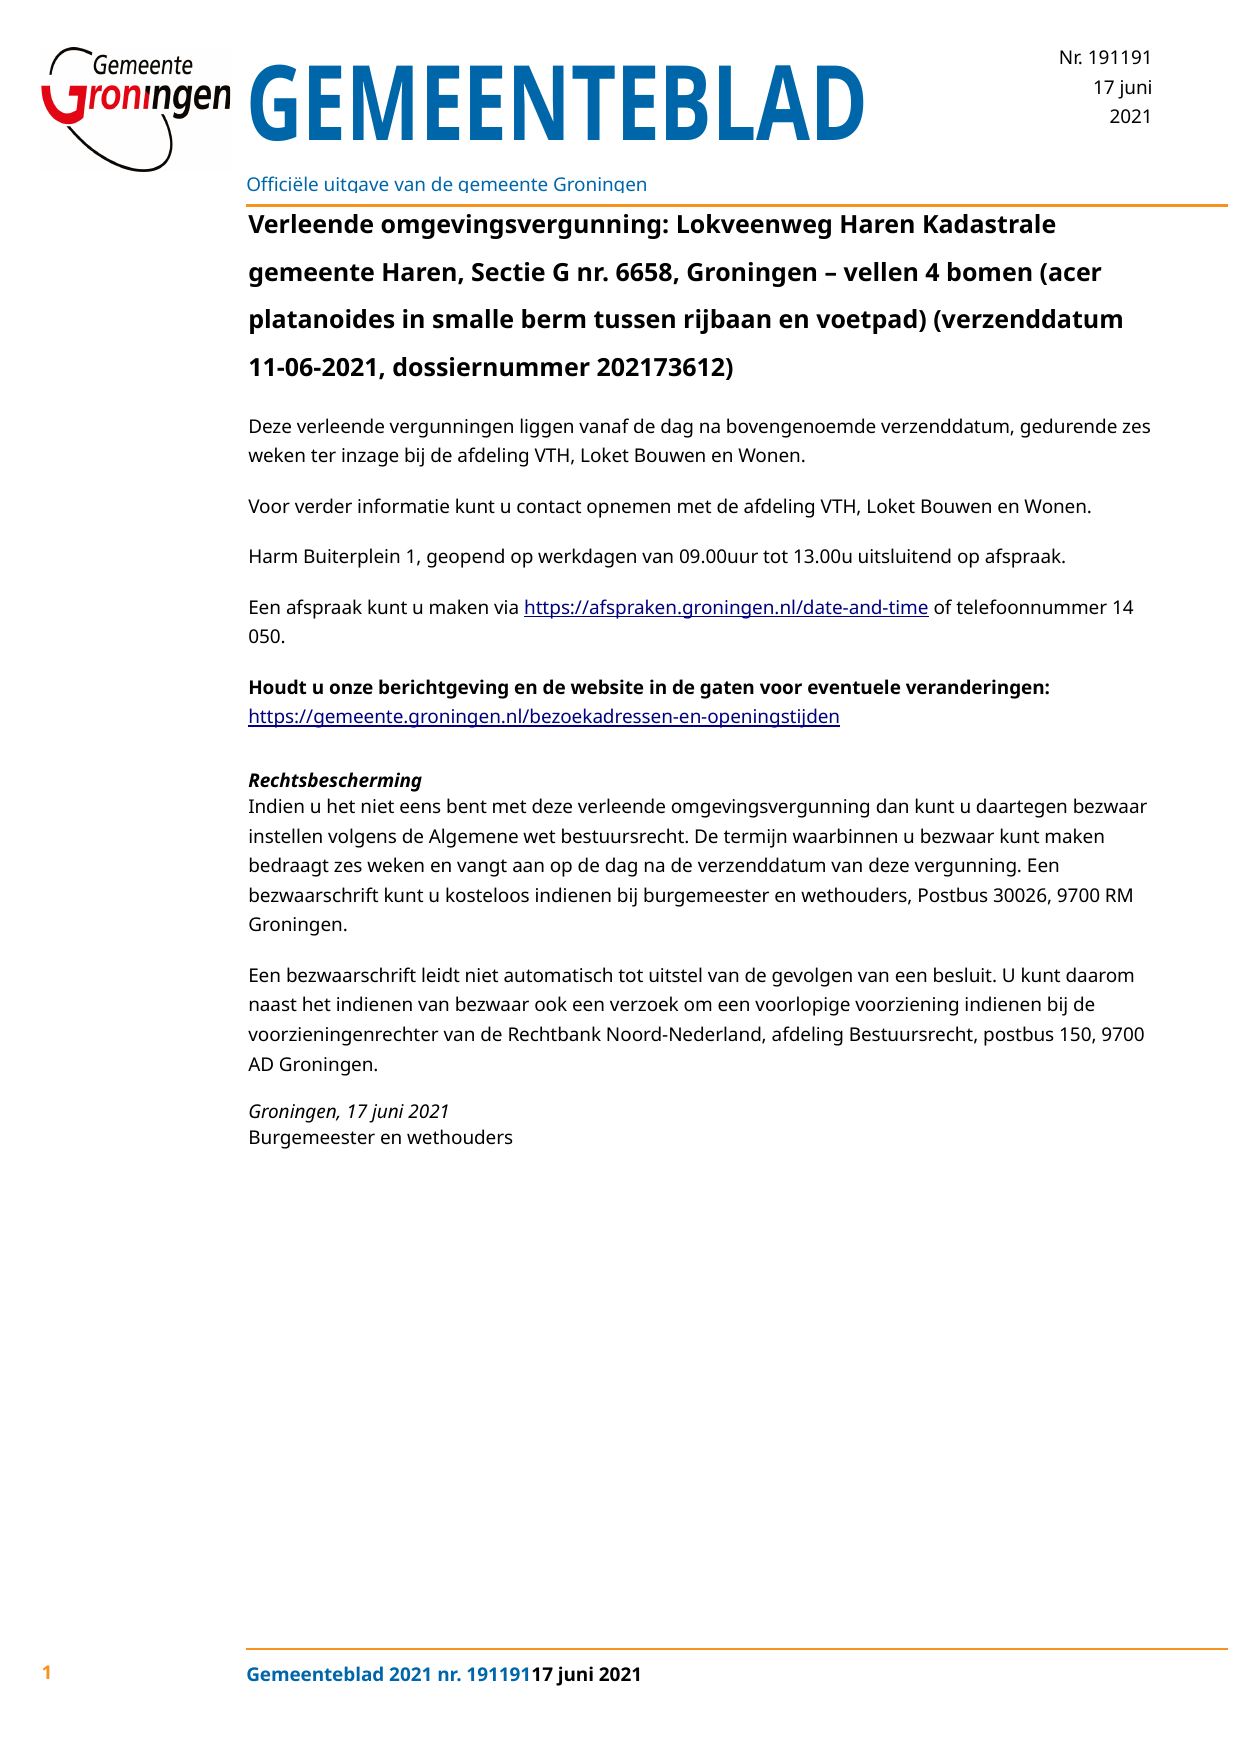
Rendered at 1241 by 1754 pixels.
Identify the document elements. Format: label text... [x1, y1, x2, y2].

text Houdt u onze berichtgeving en de website in de gaten voor eventuele veranderingen: https://gemeente.groningen.nl/bezoekadressen-en-openingstijden [248, 674, 1152, 729]
text Een bezwaarschrift leidt niet automatisch tot uitstel van de gevolgen van een besluit. U kunt daarom naast het indienen van bezwaar ook een verzoek om een voorlopige voorziening indienen bij de voorzieningenrechter van de Rechtbank Noord-Nederland, afdeling Bestuursrecht, postbus 150, 9700 AD Groningen. [248, 962, 1152, 1076]
text Indien u het niet eens bent met deze verleende omgevingsvergunning dan kunt u daartegen bezwaar instellen volgens de Algemene wet bestuursrecht. De termijn waarbinnen u bezwaar kunt maken bedraagt zes weken en vangt aan op de dag na de verzenddatum van deze vergunning. Een bezwaarschrift kunt u kosteloos indienen bij burgemeester en wethouders, Postbus 30026, 9700 RM Groningen. [248, 793, 1152, 937]
text Groningen, 17 juni 2021 [248, 1098, 1152, 1124]
text Rechtsbescherming [248, 767, 1152, 793]
text Voor verder informatie kunt u contact opnemen met de afdeling VTH, Loket Bouwen en Wonen. [248, 493, 1152, 519]
text Verleende omgevingsvergunning: Lokveenweg Haren Kadastrale gemeente Haren, Sectie G nr. 6658, Groningen – vellen 4 bomen (acer platanoides in smalle berm tussen rijbaan en voetpad) (verzenddatum 11-06-2021, dossiernummer 202173612) [248, 207, 1152, 384]
text Een afspraak kunt u maken via https://afspraken.groningen.nl/date-and-time of telefoonnummer 14 050. [248, 594, 1152, 649]
picture [41, 47, 231, 172]
text Deze verleende vergunningen liggen vanaf de dag na bovengenoemde verzenddatum, gedurende zes weken ter inzage bij de afdeling VTH, Loket Bouwen en Wonen. [248, 413, 1152, 468]
text Burgemeester en wethouders [248, 1124, 1152, 1150]
text Harm Buiterplein 1, geopend op werkdagen van 09.00uur tot 13.00u uitsluitend op afspraak. [248, 543, 1152, 569]
